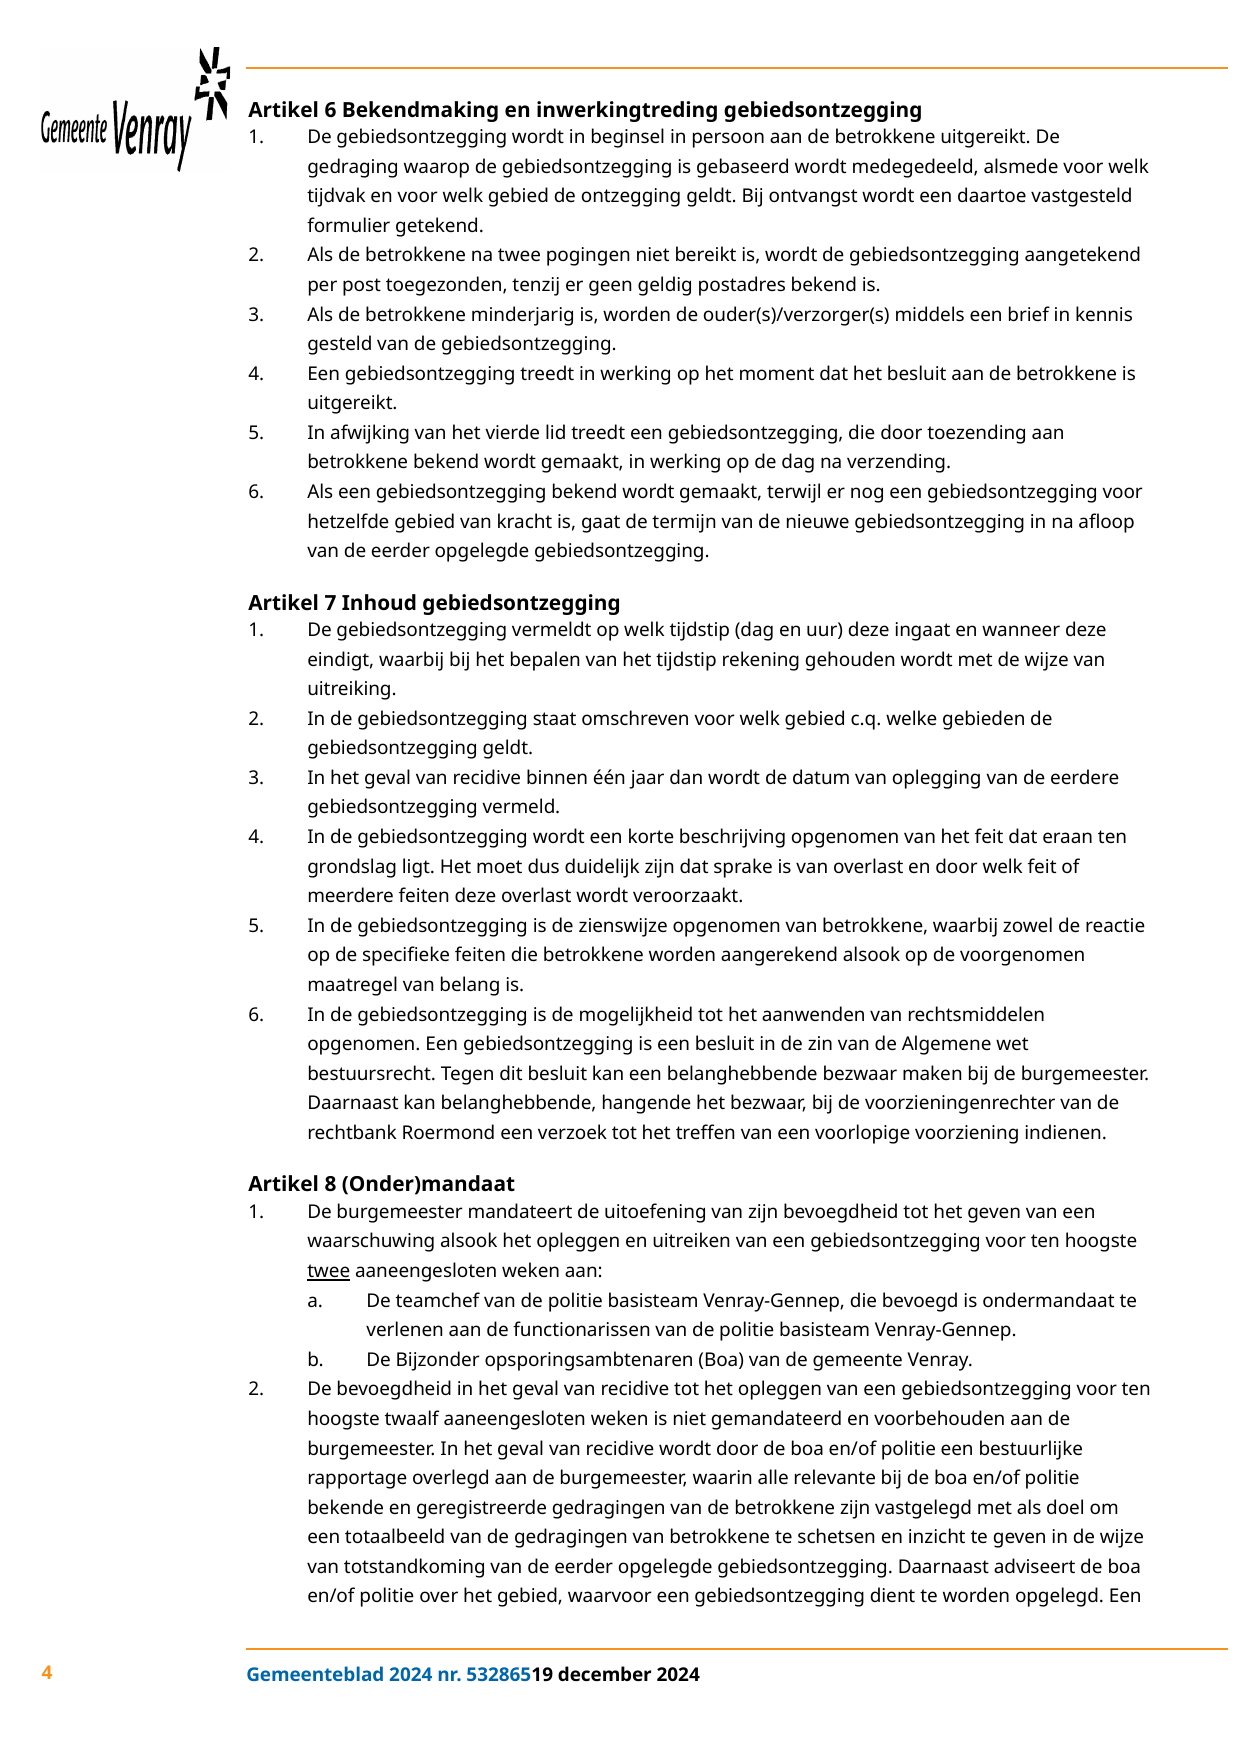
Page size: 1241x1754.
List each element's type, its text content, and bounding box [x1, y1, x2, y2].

list De burgemeester mandateert de uitoefening van zijn bevoegdheid tot het geven van een waarschuwing alsook het opleggen en uitreiken van een gebiedsontzegging voor ten hoogste twee aaneengesloten weken aan: [248, 1198, 1152, 1283]
text Artikel 8 (Onder)mandaat [248, 1169, 1152, 1198]
text Artikel 6 Bekendmaking en inwerkingtreding gebiedsontzegging [248, 95, 1152, 123]
list De Bijzonder opsporingsambtenaren (Boa) van de gemeente Venray. [307, 1346, 1152, 1372]
list In de gebiedsontzegging is de mogelijkheid tot het aanwenden van rechtsmiddelen opgenomen. Een gebiedsontzegging is een besluit in de zin van de Algemene wet bestuursrecht. Tegen dit besluit kan een belanghebbende bezwaar maken bij de burgemeester. Daarnaast kan belanghebbende, hangende het bezwaar, bij de voorzieningenrechter van de rechtbank Roermond een verzoek tot het treffen van een voorlopige voorziening indienen. [248, 1001, 1152, 1145]
list De teamchef van de politie basisteam Venray-Gennep, die bevoegd is ondermandaat te verlenen aan de functionarissen van de politie basisteam Venray-Gennep. [307, 1287, 1152, 1342]
list In de gebiedsontzegging wordt een korte beschrijving opgenomen van het feit dat eraan ten grondslag ligt. Het moet dus duidelijk zijn dat sprake is van overlast en door welk feit of meerdere feiten deze overlast wordt veroorzaakt. [248, 823, 1152, 908]
list In de gebiedsontzegging is de zienswijze opgenomen van betrokkene, waarbij zowel de reactie op de specifieke feiten die betrokkene worden aangerekend alsook op de voorgenomen maatregel van belang is. [248, 912, 1152, 997]
list Een gebiedsontzegging treedt in werking op het moment dat het besluit aan de betrokkene is uitgereikt. [248, 360, 1152, 415]
list In het geval van recidive binnen één jaar dan wordt de datum van oplegging van de eerdere gebiedsontzegging vermeld. [248, 764, 1152, 819]
text Artikel 7 Inhoud gebiedsontzegging [248, 588, 1152, 616]
list Als een gebiedsontzegging bekend wordt gemaakt, terwijl er nog een gebiedsontzegging voor hetzelfde gebied van kracht is, gaat de termijn van de nieuwe gebiedsontzegging in na afloop van de eerder opgelegde gebiedsontzegging. [248, 478, 1152, 563]
picture [41, 47, 231, 172]
list In de gebiedsontzegging staat omschreven voor welk gebied c.q. welke gebieden de gebiedsontzegging geldt. [248, 705, 1152, 760]
list De gebiedsontzegging wordt in beginsel in persoon aan de betrokkene uitgereikt. De gedraging waarop de gebiedsontzegging is gebaseerd wordt medegedeeld, alsmede voor welk tijdvak en voor welk gebied de ontzegging geldt. Bij ontvangst wordt een daartoe vastgesteld formulier getekend. [248, 123, 1152, 238]
list Als de betrokkene na twee pogingen niet bereikt is, wordt de gebiedsontzegging aangetekend per post toegezonden, tenzij er geen geldig postadres bekend is. [248, 242, 1152, 297]
list In afwijking van het vierde lid treedt een gebiedsontzegging, die door toezending aan betrokkene bekend wordt gemaakt, in werking op de dag na verzending. [248, 419, 1152, 474]
list De gebiedsontzegging vermeldt op welk tijdstip (dag en uur) deze ingaat en wanneer deze eindigt, waarbij bij het bepalen van het tijdstip rekening gehouden wordt met de wijze van uitreiking. [248, 616, 1152, 701]
list De bevoegdheid in het geval van recidive tot het opleggen van een gebiedsontzegging voor ten hoogste twaalf aaneengesloten weken is niet gemandateerd en voorbehouden aan de burgemeester. In het geval van recidive wordt door de boa en/of politie een bestuurlijke rapportage overlegd aan de burgemeester, waarin alle relevante bij de boa en/of politie bekende en geregistreerde gedragingen van de betrokkene zijn vastgelegd met als doel om een totaalbeeld van de gedragingen van betrokkene te schetsen en inzicht te geven in de wijze van totstandkoming van de eerder opgelegde gebiedsontzegging. Daarnaast adviseert de boa en/of politie over het gebied, waarvoor een gebiedsontzegging dient te worden opgelegd. Een [248, 1376, 1152, 1608]
list Als de betrokkene minderjarig is, worden de ouder(s)/verzorger(s) middels een brief in kennis gesteld van de gebiedsontzegging. [248, 301, 1152, 356]
